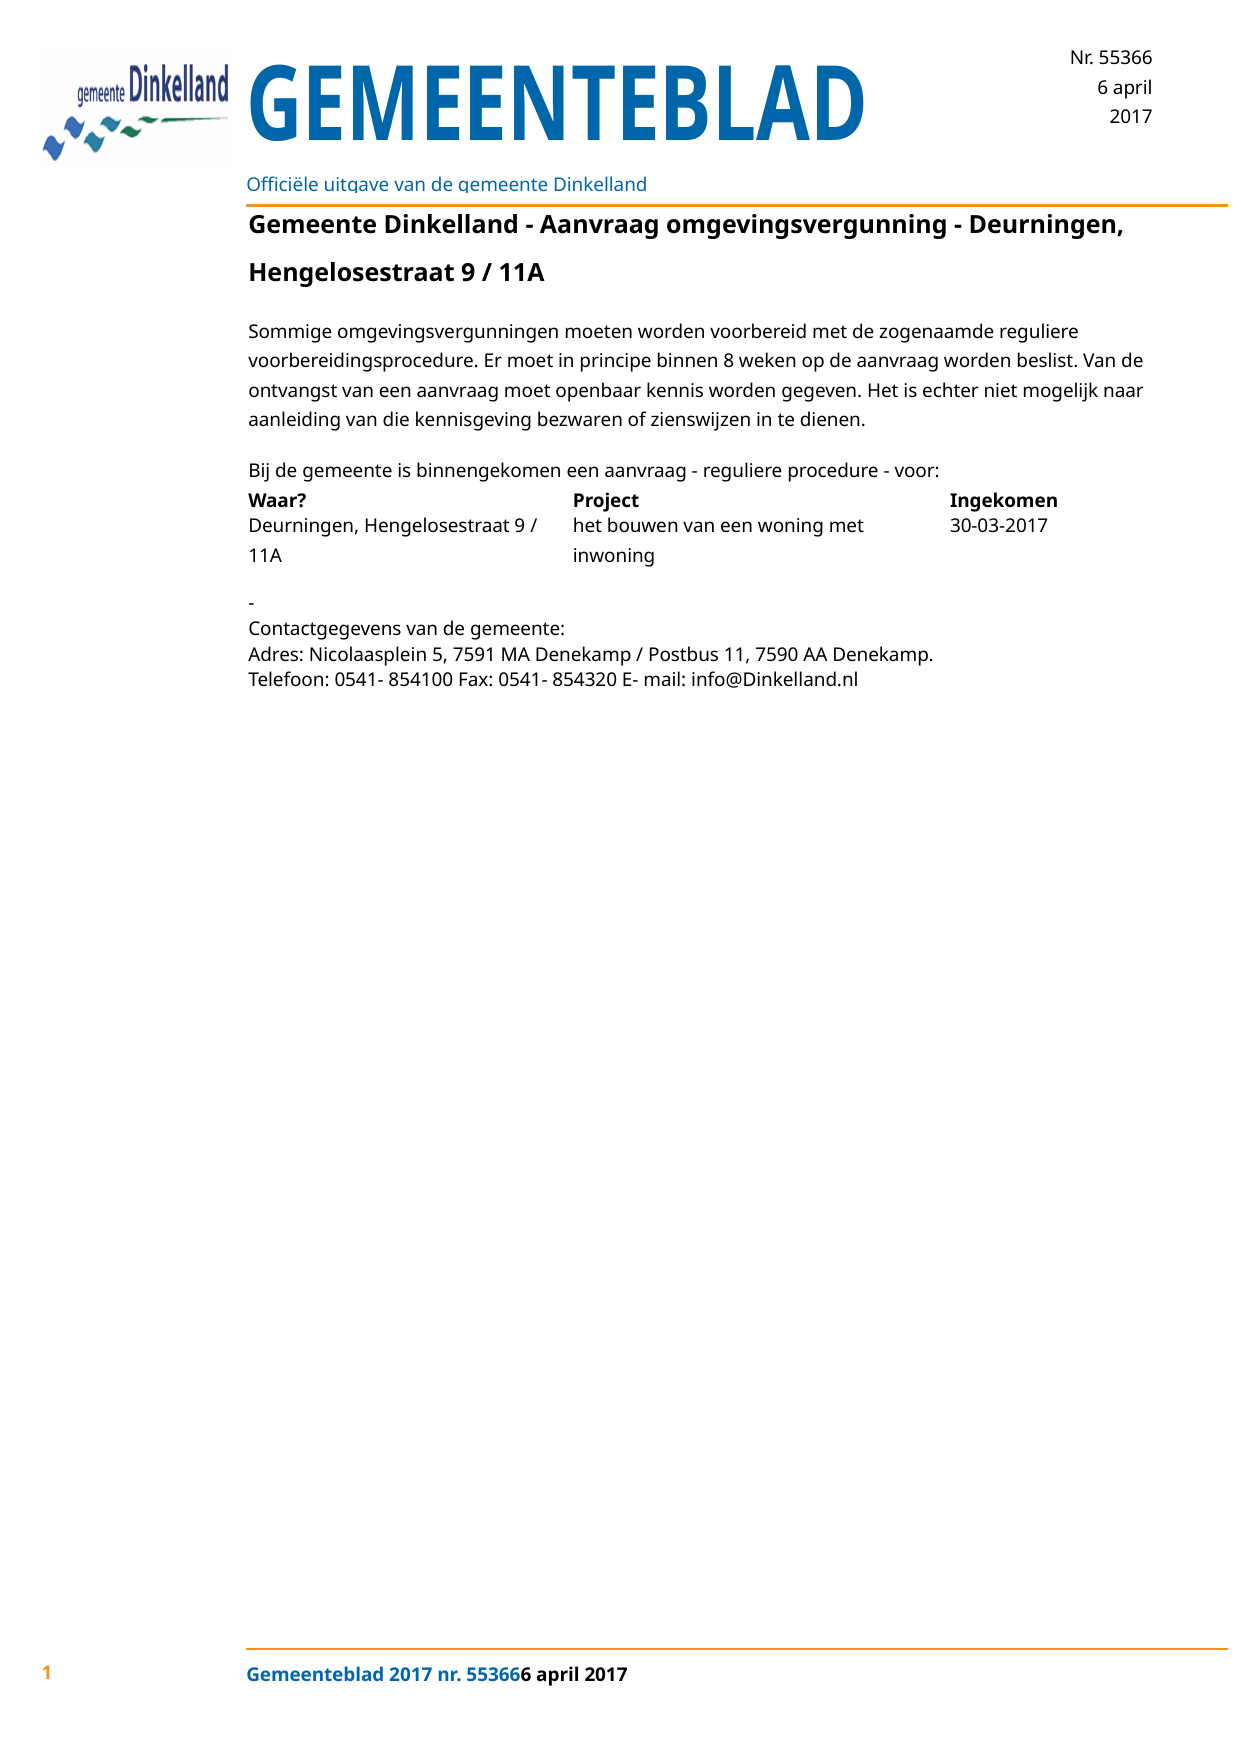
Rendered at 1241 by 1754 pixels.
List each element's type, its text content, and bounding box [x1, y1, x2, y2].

picture [41, 47, 231, 172]
text Contactgegevens van de gemeente: [248, 615, 1152, 641]
text Sommige omgevingsvergunningen moeten worden voorbereid met de zogenaamde reguliere voorbereidingsprocedure. Er moet in principe binnen 8 weken op de aanvraag worden beslist. Van de ontvangst van een aanvraag moet openbaar kennis worden gegeven. Het is echter niet mogelijk naar aanleiding van die kennisgeving bezwaren of zienswijzen in te dienen. [248, 318, 1152, 432]
text Gemeente Dinkelland - Aanvraag omgevingsvergunning - Deurningen, Hengelosestraat 9 / 11A [248, 207, 1152, 288]
table_cell het bouwen van een woning met inwoning [573, 513, 950, 568]
text - [248, 589, 1152, 615]
table_header Ingekomen [950, 487, 1152, 512]
text Adres: Nicolaasplein 5, 7591 MA Denekamp / Postbus 11, 7590 AA Denekamp. [248, 641, 1152, 666]
table_header Waar? [248, 487, 573, 512]
table_cell Deurningen, Hengelosestraat 9 / 11A [248, 513, 573, 568]
text Bij de gemeente is binnengekomen een aanvraag - reguliere procedure - voor: [248, 457, 1152, 483]
table_header Project [573, 487, 950, 512]
text Telefoon: 0541- 854100 Fax: 0541- 854320 E- mail: info@Dinkelland.nl [248, 666, 1152, 692]
table_cell 30-03-2017 [950, 513, 1152, 568]
